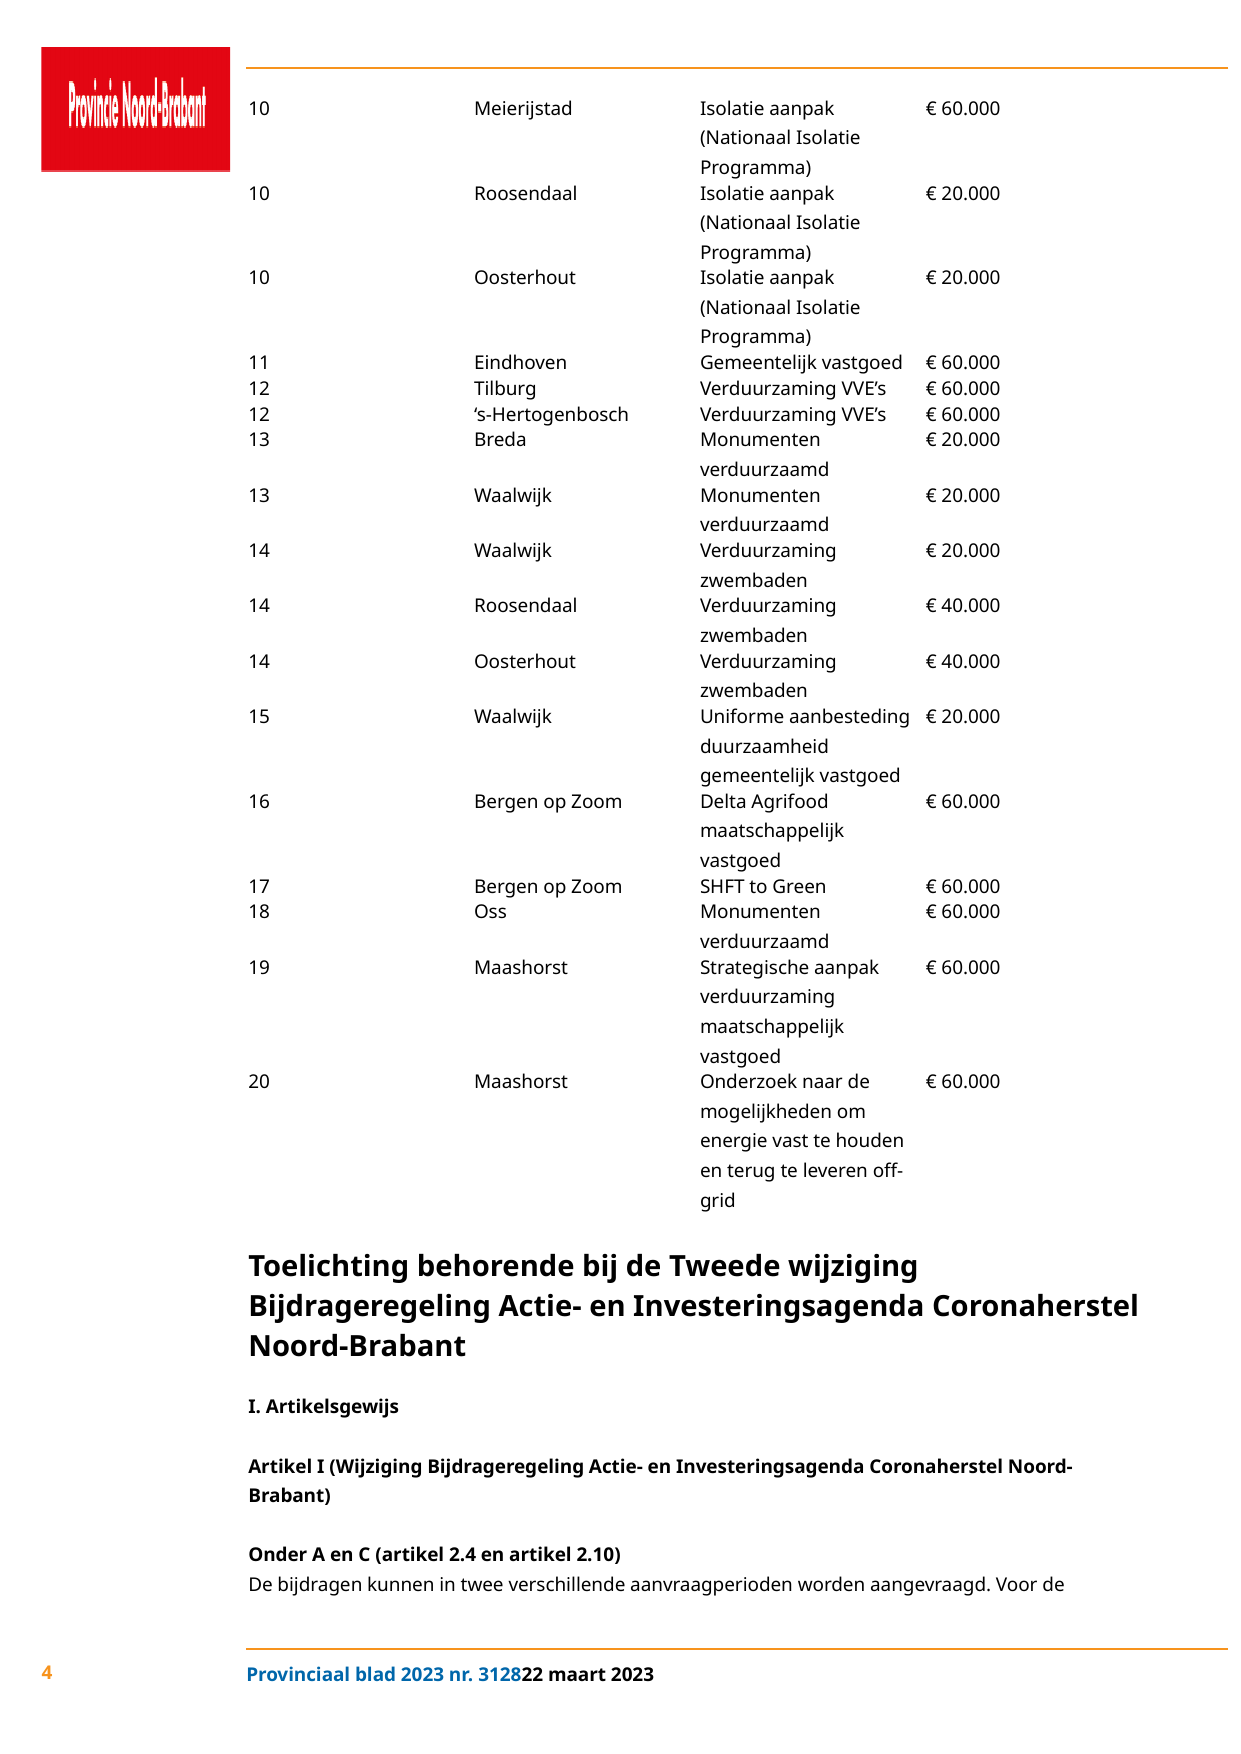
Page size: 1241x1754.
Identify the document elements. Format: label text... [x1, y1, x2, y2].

table_cell 11 [248, 350, 474, 375]
table_cell Waalwijk [474, 482, 700, 537]
table_cell Eindhoven [474, 350, 700, 375]
table_cell Meierijstad [474, 95, 700, 180]
text Toelichting behorende bij de Tweede wijziging Bijdrageregeling Actie- en Investeringsagenda Coronaherstel Noord-Brabant [248, 1245, 1152, 1364]
table_cell Waalwijk [474, 703, 700, 788]
table_cell 13 [248, 427, 474, 482]
table_cell Bergen op Zoom [474, 873, 700, 899]
table_cell Verduurzaming zwembaden [700, 593, 926, 648]
table_cell Isolatie aanpak (Nationaal Isolatie Programma) [700, 95, 926, 180]
table_cell € 20.000 [926, 265, 1152, 349]
table_cell € 40.000 [926, 593, 1152, 648]
table_cell 14 [248, 648, 474, 703]
table_cell € 60.000 [926, 899, 1152, 954]
table_cell Uniforme aanbesteding duurzaamheid gemeentelijk vastgoed [700, 703, 926, 788]
table_cell Monumenten verduurzaamd [700, 899, 926, 954]
table_cell € 20.000 [926, 482, 1152, 537]
table_cell Bergen op Zoom [474, 788, 700, 873]
table_cell Roosendaal [474, 180, 700, 264]
text Artikel I (Wijziging Bijdrageregeling Actie- en Investeringsagenda Coronaherstel Noord-Brabant) [248, 1453, 1152, 1508]
table_cell Monumenten verduurzaamd [700, 427, 926, 482]
table_cell Oss [474, 899, 700, 954]
table_cell 12 [248, 375, 474, 401]
table_cell SHFT to Green [700, 873, 926, 899]
table_cell € 20.000 [926, 703, 1152, 788]
table_cell Breda [474, 427, 700, 482]
table_cell Maashorst [474, 954, 700, 1068]
table_cell 12 [248, 401, 474, 427]
table_cell € 60.000 [926, 954, 1152, 1068]
table_cell Isolatie aanpak (Nationaal Isolatie Programma) [700, 180, 926, 264]
table_cell 14 [248, 593, 474, 648]
table_cell Delta Agrifood maatschappelijk vastgoed [700, 788, 926, 873]
table_cell 17 [248, 873, 474, 899]
text I. Artikelsgewijs [248, 1394, 1152, 1419]
table_cell € 60.000 [926, 1069, 1152, 1213]
table_cell € 40.000 [926, 648, 1152, 703]
table_cell € 60.000 [926, 788, 1152, 873]
text Onder A en C (artikel 2.4 en artikel 2.10) [248, 1542, 1152, 1567]
table_cell 18 [248, 899, 474, 954]
table_cell Oosterhout [474, 265, 700, 349]
table_cell 10 [248, 95, 474, 180]
text De bijdragen kunnen in twee verschillende aanvraagperioden worden aangevraagd. Voor de [248, 1571, 1152, 1597]
table_cell 10 [248, 180, 474, 264]
table_cell 10 [248, 265, 474, 349]
table_cell Verduurzaming zwembaden [700, 648, 926, 703]
table_cell € 20.000 [926, 180, 1152, 264]
table_cell 15 [248, 703, 474, 788]
table_cell Strategische aanpak verduurzaming maatschappelijk vastgoed [700, 954, 926, 1068]
table_cell 19 [248, 954, 474, 1068]
table_cell Verduurzaming zwembaden [700, 537, 926, 593]
table_cell € 60.000 [926, 95, 1152, 180]
picture [41, 47, 231, 172]
table_cell 20 [248, 1069, 474, 1213]
table_cell Monumenten verduurzaamd [700, 482, 926, 537]
table_cell € 20.000 [926, 427, 1152, 482]
table_cell Verduurzaming VVE’s [700, 375, 926, 401]
table_cell € 60.000 [926, 375, 1152, 401]
table_cell Waalwijk [474, 537, 700, 593]
table_cell Onderzoek naar de mogelijkheden om energie vast te houden en terug te leveren off-grid [700, 1069, 926, 1213]
table_cell 14 [248, 537, 474, 593]
table_cell Maashorst [474, 1069, 700, 1213]
table_cell € 60.000 [926, 350, 1152, 375]
table_cell 13 [248, 482, 474, 537]
table_cell Gemeentelijk vastgoed [700, 350, 926, 375]
table_cell Oosterhout [474, 648, 700, 703]
table_cell Verduurzaming VVE’s [700, 401, 926, 427]
table_cell € 20.000 [926, 537, 1152, 593]
table_cell € 60.000 [926, 401, 1152, 427]
table_cell ‘s-Hertogenbosch [474, 401, 700, 427]
table_cell Isolatie aanpak (Nationaal Isolatie Programma) [700, 265, 926, 349]
table_cell € 60.000 [926, 873, 1152, 899]
table_cell 16 [248, 788, 474, 873]
table_cell Tilburg [474, 375, 700, 401]
table_cell Roosendaal [474, 593, 700, 648]
